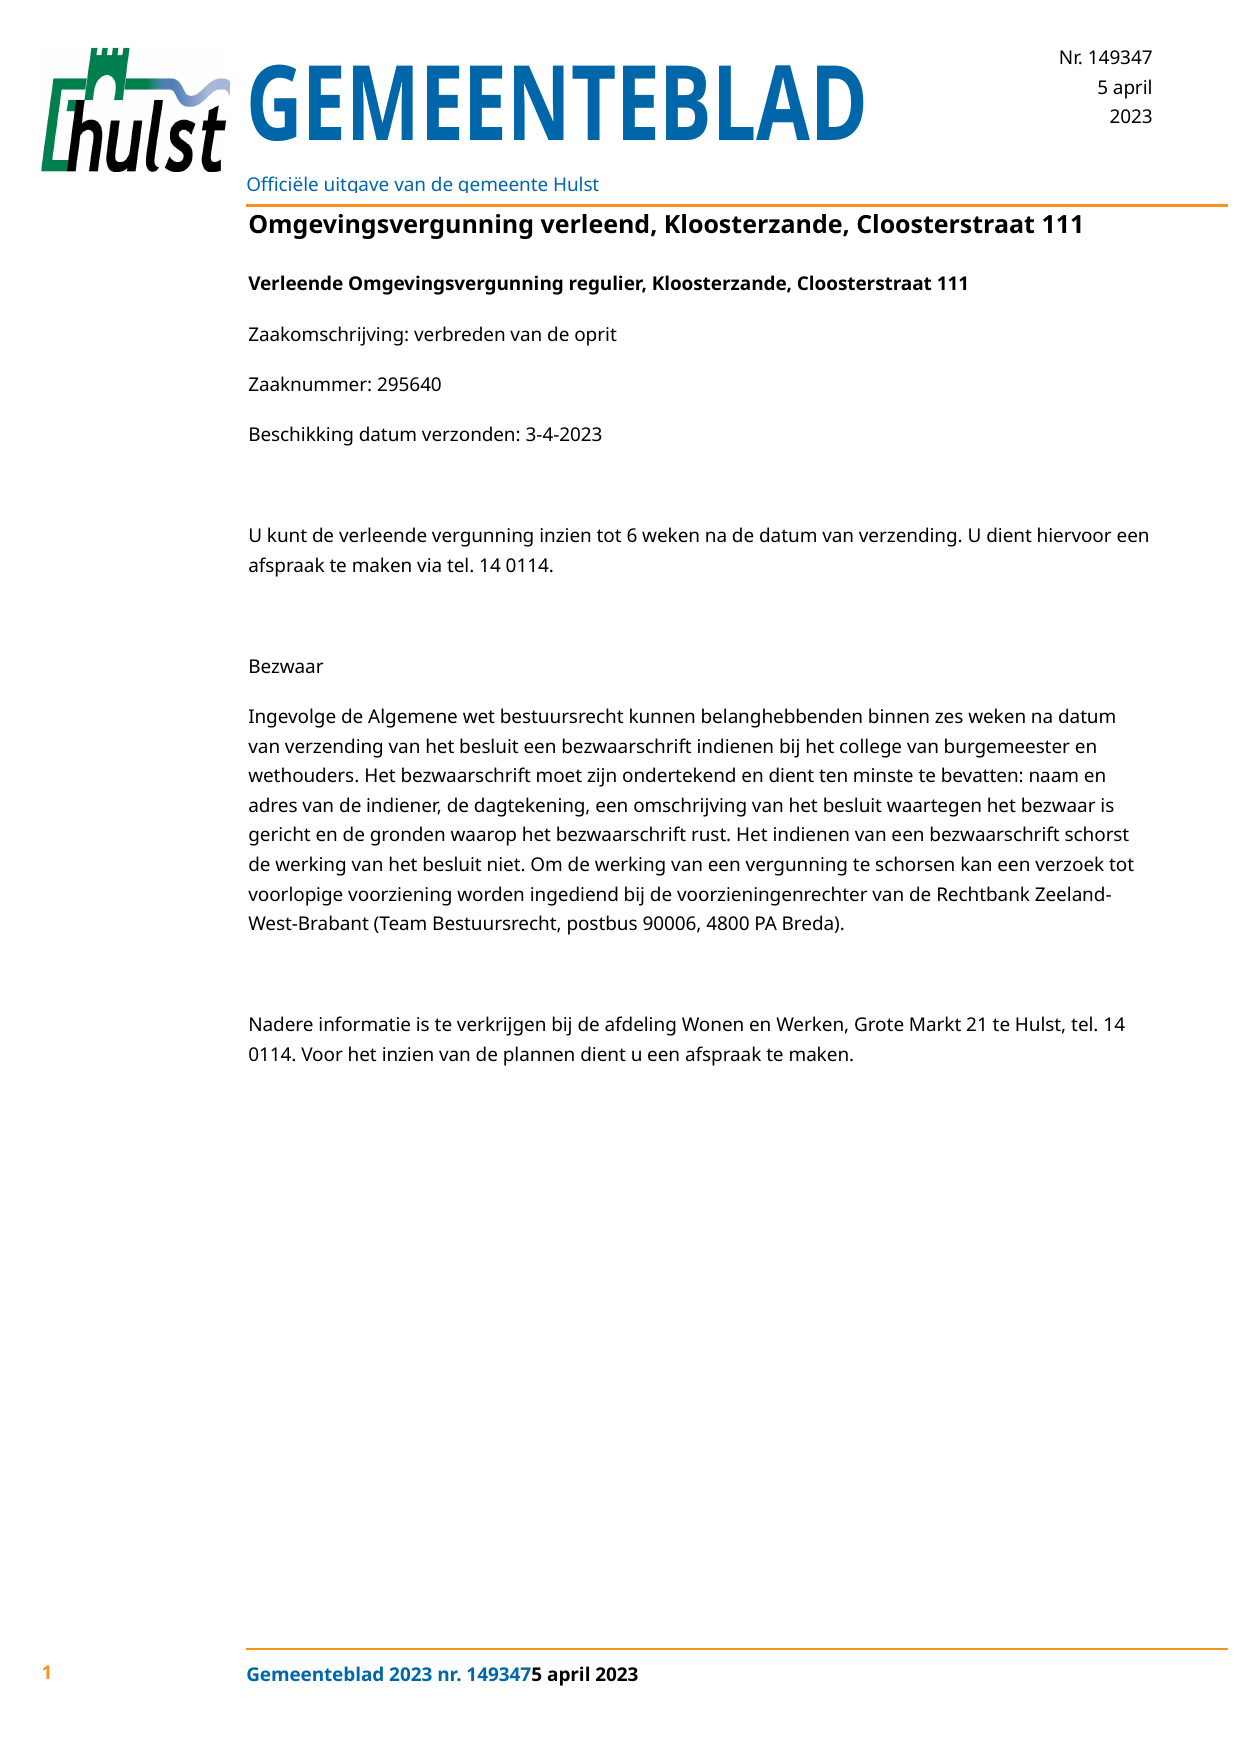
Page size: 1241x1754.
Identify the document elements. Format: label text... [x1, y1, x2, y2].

text Beschikking datum verzonden: 3-4-2023 [248, 422, 1152, 447]
text Zaaknummer: 295640 [248, 371, 1152, 397]
text Ingevolge de Algemene wet bestuursrecht kunnen belanghebbenden binnen zes weken na datum van verzending van het besluit een bezwaarschrift indienen bij het college van burgemeester en wethouders. Het bezwaarschrift moet zijn ondertekend en dient ten minste te bevatten: naam en adres van de indiener, de dagtekening, een omschrijving van het besluit waartegen het bezwaar is gericht en de gronden waarop het bezwaarschrift rust. Het indienen van een bezwaarschrift schorst de werking van het besluit niet. Om de werking van een vergunning te schorsen kan een verzoek tot voorlopige voorziening worden ingediend bij de voorzieningenrechter van de Rechtbank Zeeland-West-Brabant (Team Bestuursrecht, postbus 90006, 4800 PA Breda). [248, 703, 1152, 936]
text U kunt de verleende vergunning inzien tot 6 weken na de datum van verzending. U dient hiervoor een afspraak te maken via tel. 14 0114. [248, 522, 1152, 578]
text Bezwaar [248, 653, 1152, 678]
text Verleende Omgevingsvergunning regulier, Kloosterzande, Cloosterstraat 111 [248, 270, 1152, 296]
text Omgevingsvergunning verleend, Kloosterzande, Cloosterstraat 111 [248, 207, 1152, 241]
text Nadere informatie is te verkrijgen bij de afdeling Wonen en Werken, Grote Markt 21 te Hulst, tel. 14 0114. Voor het inzien van de plannen dient u een afspraak te maken. [248, 1011, 1152, 1066]
picture [41, 47, 231, 172]
text Zaakomschrijving: verbreden van de oprit [248, 321, 1152, 346]
